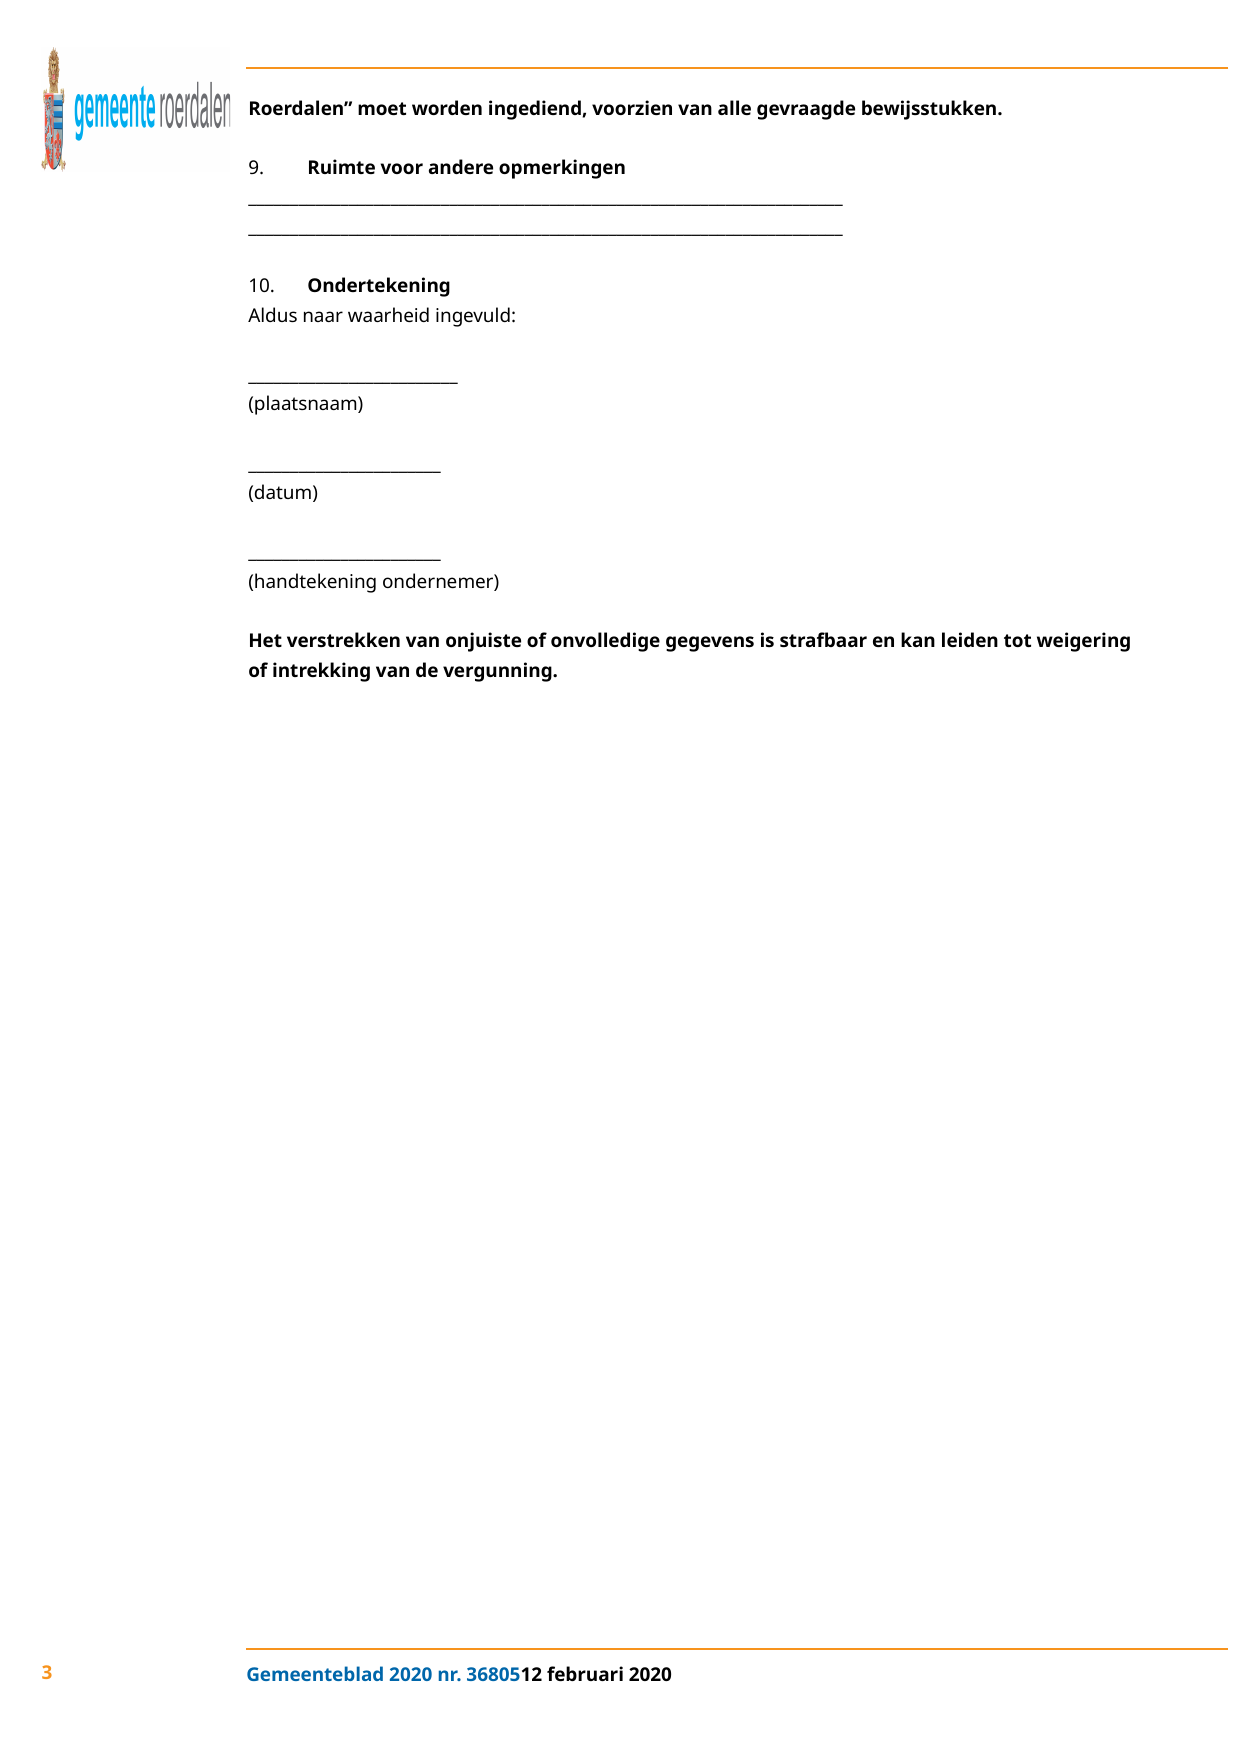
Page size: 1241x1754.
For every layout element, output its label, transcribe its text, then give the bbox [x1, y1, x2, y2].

text (plaatsnaam) [248, 391, 1152, 416]
list Ondertekening [248, 272, 1152, 298]
picture [41, 47, 231, 172]
text _______________________ [248, 538, 1152, 564]
list Ruimte voor andere opmerkingen [248, 154, 1152, 180]
text _______________________________________________________________________ [248, 183, 1152, 209]
text (handtekening ondernemer) [248, 568, 1152, 594]
text (datum) [248, 479, 1152, 505]
text _______________________ [248, 450, 1152, 476]
text _______________________________________________________________________ [248, 213, 1152, 239]
text Roerdalen” moet worden ingediend, voorzien van alle gevraagde bewijsstukken. [248, 95, 1152, 121]
text _________________________ [248, 361, 1152, 387]
text Aldus naar waarheid ingevuld: [248, 302, 1152, 328]
text Het verstrekken van onjuiste of onvolledige gegevens is strafbaar en kan leiden tot weigering of intrekking van de vergunning. [248, 627, 1152, 683]
